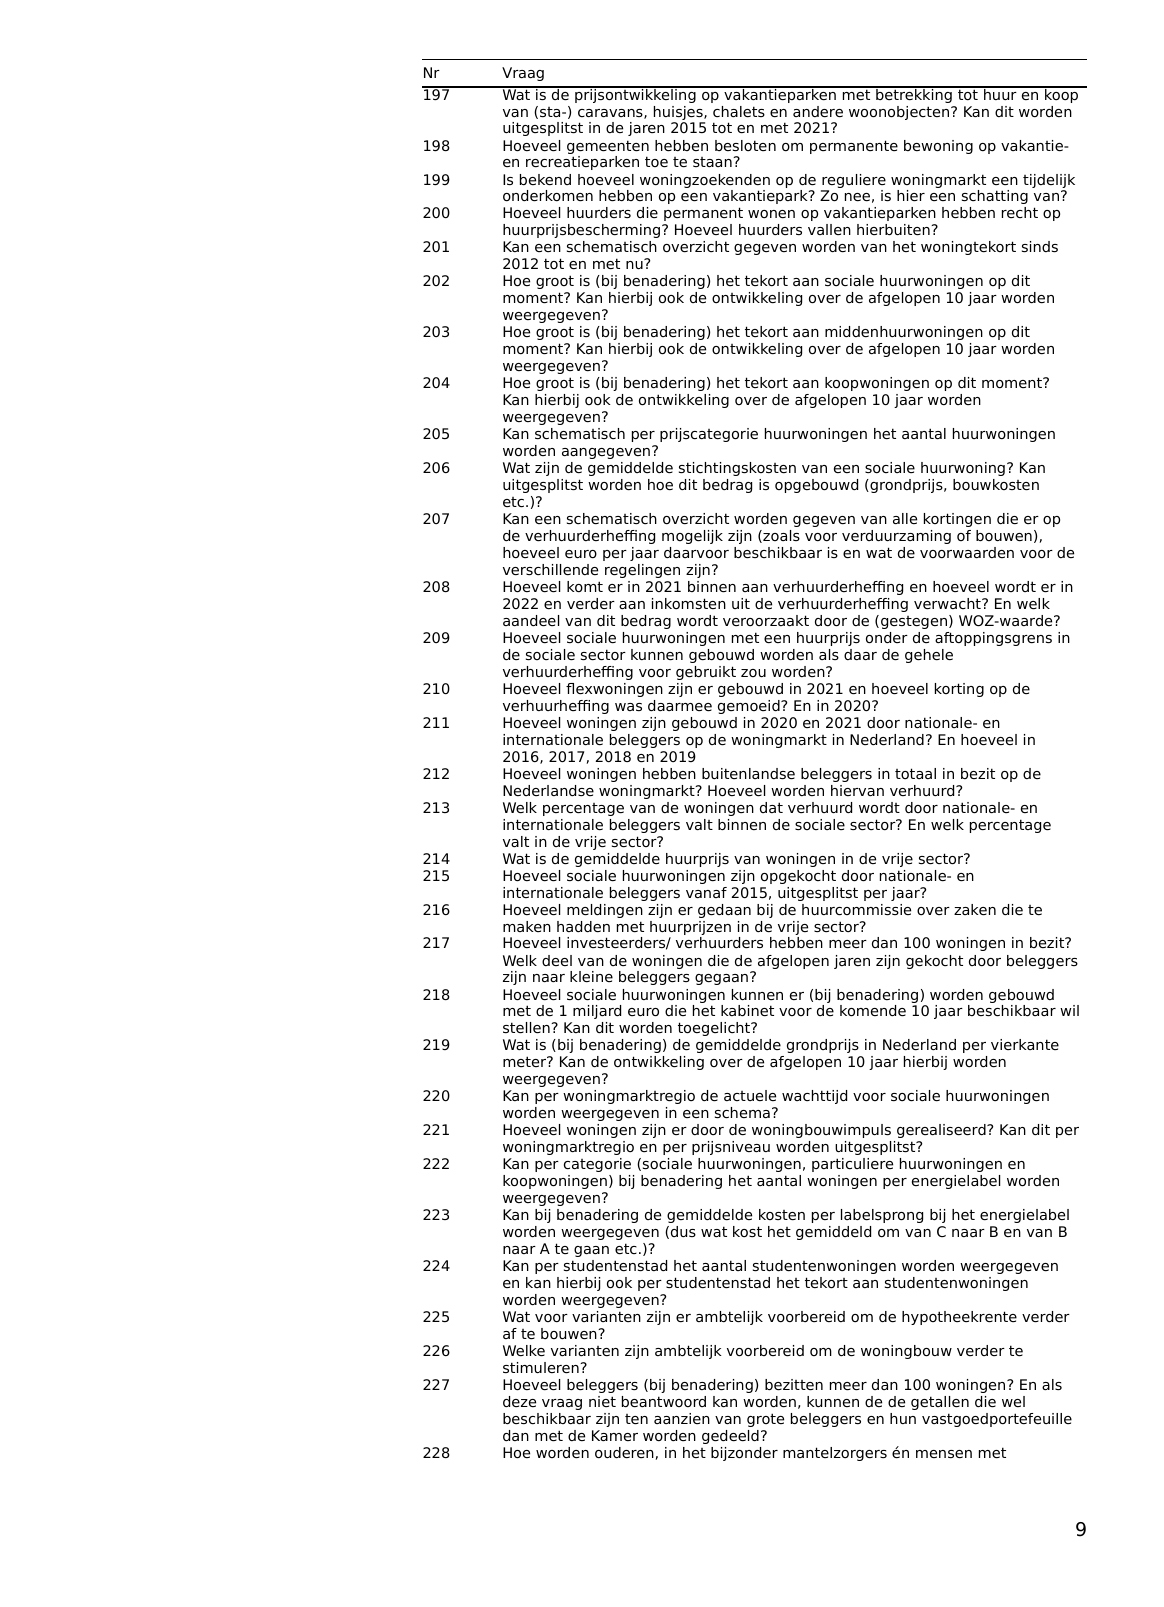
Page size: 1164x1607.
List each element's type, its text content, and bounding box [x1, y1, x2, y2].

table_header Nr [422, 60, 496, 86]
table_cell Hoe groot is (bij benadering) het tekort aan sociale huurwoningen op dit moment? Kan hierbij ook de ontwikkeling over de afgelopen 10 jaar worden weergegeven? [496, 273, 1087, 324]
table_cell Hoeveel flexwoningen zijn er gebouwd in 2021 en hoeveel korting op de verhuurheffing was daarmee gemoeid? En in 2020? [496, 681, 1087, 715]
table_cell 203 [422, 324, 496, 375]
table_cell 226 [422, 1343, 496, 1377]
table_cell 202 [422, 273, 496, 324]
table_cell Hoeveel sociale huurwoningen kunnen er (bij benadering) worden gebouwd met de 1 miljard euro die het kabinet voor de komende 10 jaar beschikbaar wil stellen? Kan dit worden toegelicht? [496, 986, 1087, 1037]
table_cell 227 [422, 1377, 496, 1445]
table_cell Hoeveel meldingen zijn er gedaan bij de huurcommissie over zaken die te maken hadden met huurprijzen in de vrije sector? [496, 901, 1087, 935]
table_cell Welk percentage van de woningen dat verhuurd wordt door nationale- en internationale beleggers valt binnen de sociale sector? En welk percentage valt in de vrije sector? [496, 800, 1087, 851]
table_cell Is bekend hoeveel woningzoekenden op de reguliere woningmarkt een tijdelijk onderkomen hebben op een vakantiepark? Zo nee, is hier een schatting van? [496, 171, 1087, 205]
table_cell 224 [422, 1258, 496, 1309]
table_cell 213 [422, 800, 496, 851]
table_cell Kan per woningmarktregio de actuele wachttijd voor sociale huurwoningen worden weergegeven in een schema? [496, 1088, 1087, 1122]
table_cell Hoeveel woningen zijn er door de woningbouwimpuls gerealiseerd? Kan dit per woningmarktregio en per prijsniveau worden uitgesplitst? [496, 1122, 1087, 1156]
table_cell Hoeveel investeerders/ verhuurders hebben meer dan 100 woningen in bezit? Welk deel van de woningen die de afgelopen jaren zijn gekocht door beleggers zijn naar kleine beleggers gegaan? [496, 935, 1087, 986]
table_cell 228 [422, 1445, 496, 1462]
table_cell 211 [422, 715, 496, 766]
table_cell Hoe worden ouderen, in het bijzonder mantelzorgers én mensen met [496, 1445, 1087, 1462]
table_cell Wat is de gemiddelde huurprijs van woningen in de vrije sector? [496, 851, 1087, 867]
table_cell Wat zijn de gemiddelde stichtingskosten van een sociale huurwoning? Kan uitgesplitst worden hoe dit bedrag is opgebouwd (grondprijs, bouwkosten etc.)? [496, 460, 1087, 511]
table_cell Hoeveel beleggers (bij benadering) bezitten meer dan 100 woningen? En als deze vraag niet beantwoord kan worden, kunnen de de getallen die wel beschikbaar zijn ten aanzien van grote beleggers en hun vastgoedportefeuille dan met de Kamer worden gedeeld? [496, 1377, 1087, 1445]
table_cell 205 [422, 426, 496, 460]
table_cell Hoe groot is (bij benadering) het tekort aan middenhuurwoningen op dit moment? Kan hierbij ook de ontwikkeling over de afgelopen 10 jaar worden weergegeven? [496, 324, 1087, 375]
table_cell 210 [422, 681, 496, 715]
table_cell Wat voor varianten zijn er ambtelijk voorbereid om de hypotheekrente verder af te bouwen? [496, 1309, 1087, 1343]
table_cell Kan per categorie (sociale huurwoningen, particuliere huurwoningen en koopwoningen) bij benadering het aantal woningen per energielabel worden weergegeven? [496, 1156, 1087, 1207]
table_cell Hoeveel huurders die permanent wonen op vakantieparken hebben recht op huurprijsbescherming? Hoeveel huurders vallen hierbuiten? [496, 205, 1087, 239]
table_cell Kan een schematisch overzicht worden gegeven van alle kortingen die er op de verhuurderheffing mogelijk zijn (zoals voor verduurzaming of bouwen), hoeveel euro per jaar daarvoor beschikbaar is en wat de voorwaarden voor de verschillende regelingen zijn? [496, 511, 1087, 579]
table_cell Hoeveel woningen zijn gebouwd in 2020 en 2021 door nationale- en internationale beleggers op de woningmarkt in Nederland? En hoeveel in 2016, 2017, 2018 en 2019 [496, 715, 1087, 766]
table_cell 214 [422, 851, 496, 867]
table_cell Hoeveel komt er in 2021 binnen aan verhuurderheffing en hoeveel wordt er in 2022 en verder aan inkomsten uit de verhuurderheffing verwacht? En welk aandeel van dit bedrag wordt veroorzaakt door de (gestegen) WOZ-waarde? [496, 579, 1087, 630]
table_cell Wat is de prijsontwikkeling op vakantieparken met betrekking tot huur en koop van (sta-) caravans, huisjes, chalets en andere woonobjecten? Kan dit worden uitgesplitst in de jaren 2015 tot en met 2021? [496, 88, 1087, 137]
table_header Vraag [496, 60, 1087, 86]
table_cell 198 [422, 138, 496, 171]
table_cell 208 [422, 579, 496, 630]
table_cell Hoeveel gemeenten hebben besloten om permanente bewoning op vakantie- en recreatieparken toe te staan? [496, 138, 1087, 171]
table_cell 220 [422, 1088, 496, 1122]
table_cell 223 [422, 1207, 496, 1258]
table_cell 209 [422, 630, 496, 681]
table_cell Wat is (bij benadering) de gemiddelde grondprijs in Nederland per vierkante meter? Kan de ontwikkeling over de afgelopen 10 jaar hierbij worden weergegeven? [496, 1037, 1087, 1088]
table_cell Kan een schematisch overzicht gegeven worden van het woningtekort sinds 2012 tot en met nu? [496, 239, 1087, 273]
table_cell Kan per studentenstad het aantal studentenwoningen worden weergegeven en kan hierbij ook per studentenstad het tekort aan studentenwoningen worden weergegeven? [496, 1258, 1087, 1309]
table_cell 216 [422, 901, 496, 935]
table_cell Kan bij benadering de gemiddelde kosten per labelsprong bij het energielabel worden weergegeven (dus wat kost het gemiddeld om van C naar B en van B naar A te gaan etc.)? [496, 1207, 1087, 1258]
table_cell Hoeveel sociale huurwoningen zijn opgekocht door nationale- en internationale beleggers vanaf 2015, uitgesplitst per jaar? [496, 868, 1087, 901]
table_cell 219 [422, 1037, 496, 1088]
table_cell 212 [422, 766, 496, 799]
table_cell 200 [422, 205, 496, 239]
table_cell Kan schematisch per prijscategorie huurwoningen het aantal huurwoningen worden aangegeven? [496, 426, 1087, 460]
table_cell 199 [422, 171, 496, 205]
table_cell 225 [422, 1309, 496, 1343]
table_cell Hoeveel woningen hebben buitenlandse beleggers in totaal in bezit op de Nederlandse woningmarkt? Hoeveel worden hiervan verhuurd? [496, 766, 1087, 799]
table_cell 217 [422, 935, 496, 986]
table_cell Hoe groot is (bij benadering) het tekort aan koopwoningen op dit moment? Kan hierbij ook de ontwikkeling over de afgelopen 10 jaar worden weergegeven? [496, 375, 1087, 426]
table_cell 206 [422, 460, 496, 511]
table_cell Hoeveel sociale huurwoningen met een huurprijs onder de aftoppingsgrens in de sociale sector kunnen gebouwd worden als daar de gehele verhuurderheffing voor gebruikt zou worden? [496, 630, 1087, 681]
table_cell 215 [422, 868, 496, 901]
table_cell 207 [422, 511, 496, 579]
table_cell 201 [422, 239, 496, 273]
table_cell 218 [422, 986, 496, 1037]
table_cell 197 [422, 88, 496, 137]
table_cell 221 [422, 1122, 496, 1156]
table_cell Welke varianten zijn ambtelijk voorbereid om de woningbouw verder te stimuleren? [496, 1343, 1087, 1377]
table_cell 222 [422, 1156, 496, 1207]
table_cell 204 [422, 375, 496, 426]
